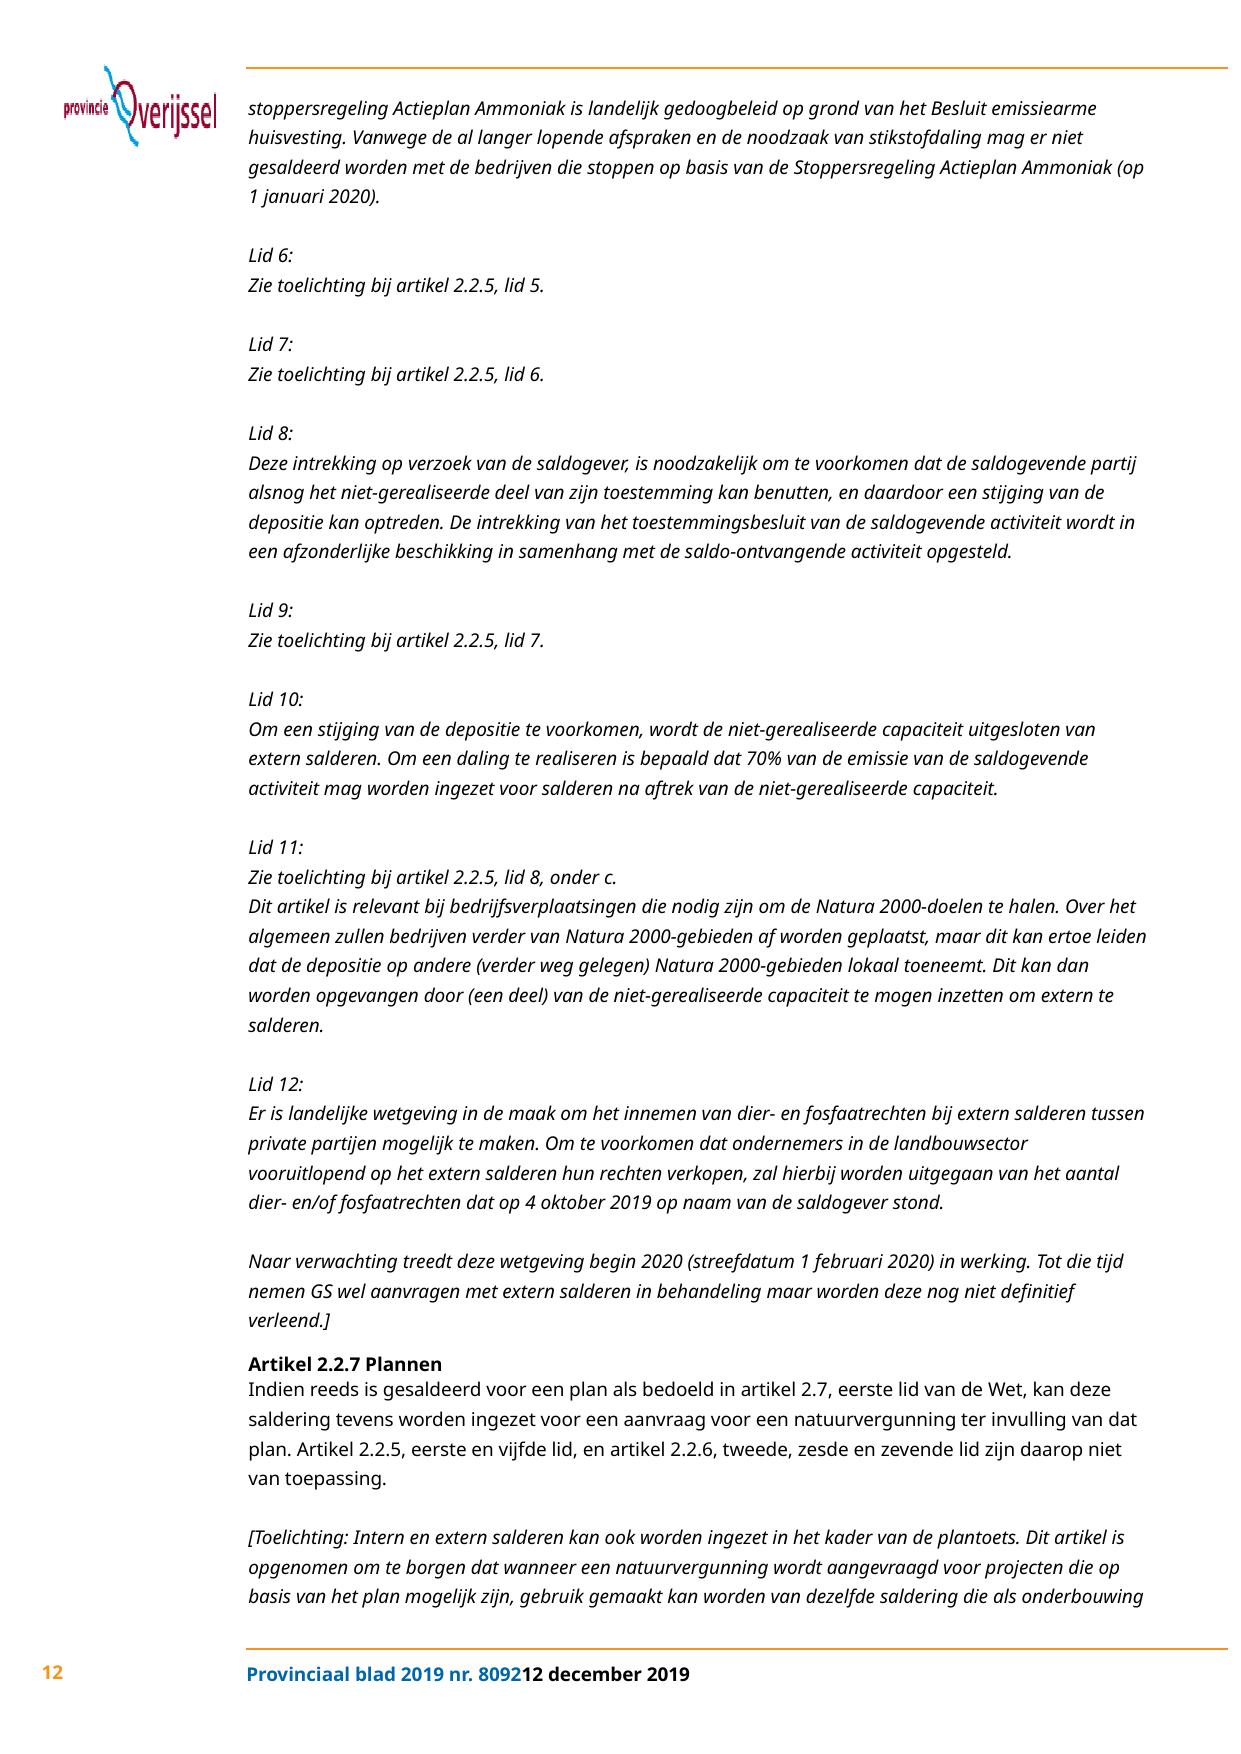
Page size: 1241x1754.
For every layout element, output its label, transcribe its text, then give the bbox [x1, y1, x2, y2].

text Dit artikel is relevant bij bedrijfsverplaatsingen die nodig zijn om de Natura 2000-doelen te halen. Over het algemeen zullen bedrijven verder van Natura 2000-gebieden af worden geplaatst, maar dit kan ertoe leiden dat de depositie op andere (verder weg gelegen) Natura 2000-gebieden lokaal toeneemt. Dit kan dan worden opgevangen door (een deel) van de niet-gerealiseerde capaciteit te mogen inzetten om extern te salderen. [248, 893, 1152, 1038]
text Lid 7: [248, 331, 1152, 357]
text Er is landelijke wetgeving in de maak om het innemen van dier- en fosfaatrechten bij extern salderen tussen private partijen mogelijk te maken. Om te voorkomen dat ondernemers in de landbouwsector vooruitlopend op het extern salderen hun rechten verkopen, zal hierbij worden uitgegaan van het aantal dier- en/of fosfaatrechten dat op 4 oktober 2019 op naam van de saldogever stond. [248, 1101, 1152, 1215]
text Lid 11: [248, 834, 1152, 860]
text Artikel 2.2.7 Plannen [248, 1351, 1152, 1377]
text Zie toelichting bij artikel 2.2.5, lid 7. [248, 627, 1152, 653]
text Zie toelichting bij artikel 2.2.5, lid 6. [248, 361, 1152, 387]
text Deze intrekking op verzoek van de saldogever, is noodzakelijk om te voorkomen dat de saldogevende partij alsnog het niet-gerealiseerde deel van zijn toestemming kan benutten, en daardoor een stijging van de depositie kan optreden. De intrekking van het toestemmingsbesluit van de saldogevende activiteit wordt in een afzonderlijke beschikking in samenhang met de saldo-ontvangende activiteit opgesteld. [248, 450, 1152, 564]
text Om een stijging van de depositie te voorkomen, wordt de niet-gerealiseerde capaciteit uitgesloten van extern salderen. Om een daling te realiseren is bepaald dat 70% van de emissie van de saldogevende activiteit mag worden ingezet voor salderen na aftrek van de niet-gerealiseerde capaciteit. [248, 716, 1152, 801]
text stoppersregeling Actieplan Ammoniak is landelijk gedoogbeleid op grond van het Besluit emissiearme huisvesting. Vanwege de al langer lopende afspraken en de noodzaak van stikstofdaling mag er niet gesaldeerd worden met de bedrijven die stoppen op basis van de Stoppersregeling Actieplan Ammoniak (op 1 januari 2020). [248, 95, 1152, 209]
text Naar verwachting treedt deze wetgeving begin 2020 (streefdatum 1 februari 2020) in werking. Tot die tijd nemen GS wel aanvragen met extern salderen in behandeling maar worden deze nog niet definitief verleend.] [248, 1248, 1152, 1333]
text [Toelichting: Intern en extern salderen kan ook worden ingezet in het kader van de plantoets. Dit artikel is opgenomen om te borgen dat wanneer een natuurvergunning wordt aangevraagd voor projecten die op basis van het plan mogelijk zijn, gebruik gemaakt kan worden van dezelfde saldering die als onderbouwing [248, 1524, 1152, 1609]
text Lid 6: [248, 243, 1152, 268]
picture [41, 47, 231, 172]
text Lid 8: [248, 420, 1152, 446]
text Lid 9: [248, 598, 1152, 623]
text Zie toelichting bij artikel 2.2.5, lid 5. [248, 272, 1152, 298]
text Lid 10: [248, 686, 1152, 712]
text Indien reeds is gesaldeerd voor een plan als bedoeld in artikel 2.7, eerste lid van de Wet, kan deze saldering tevens worden ingezet voor een aanvraag voor een natuurvergunning ter invulling van dat plan. Artikel 2.2.5, eerste en vijfde lid, en artikel 2.2.6, tweede, zesde en zevende lid zijn daarop niet van toepassing. [248, 1377, 1152, 1491]
text Lid 12: [248, 1071, 1152, 1097]
text Zie toelichting bij artikel 2.2.5, lid 8, onder c. [248, 864, 1152, 890]
